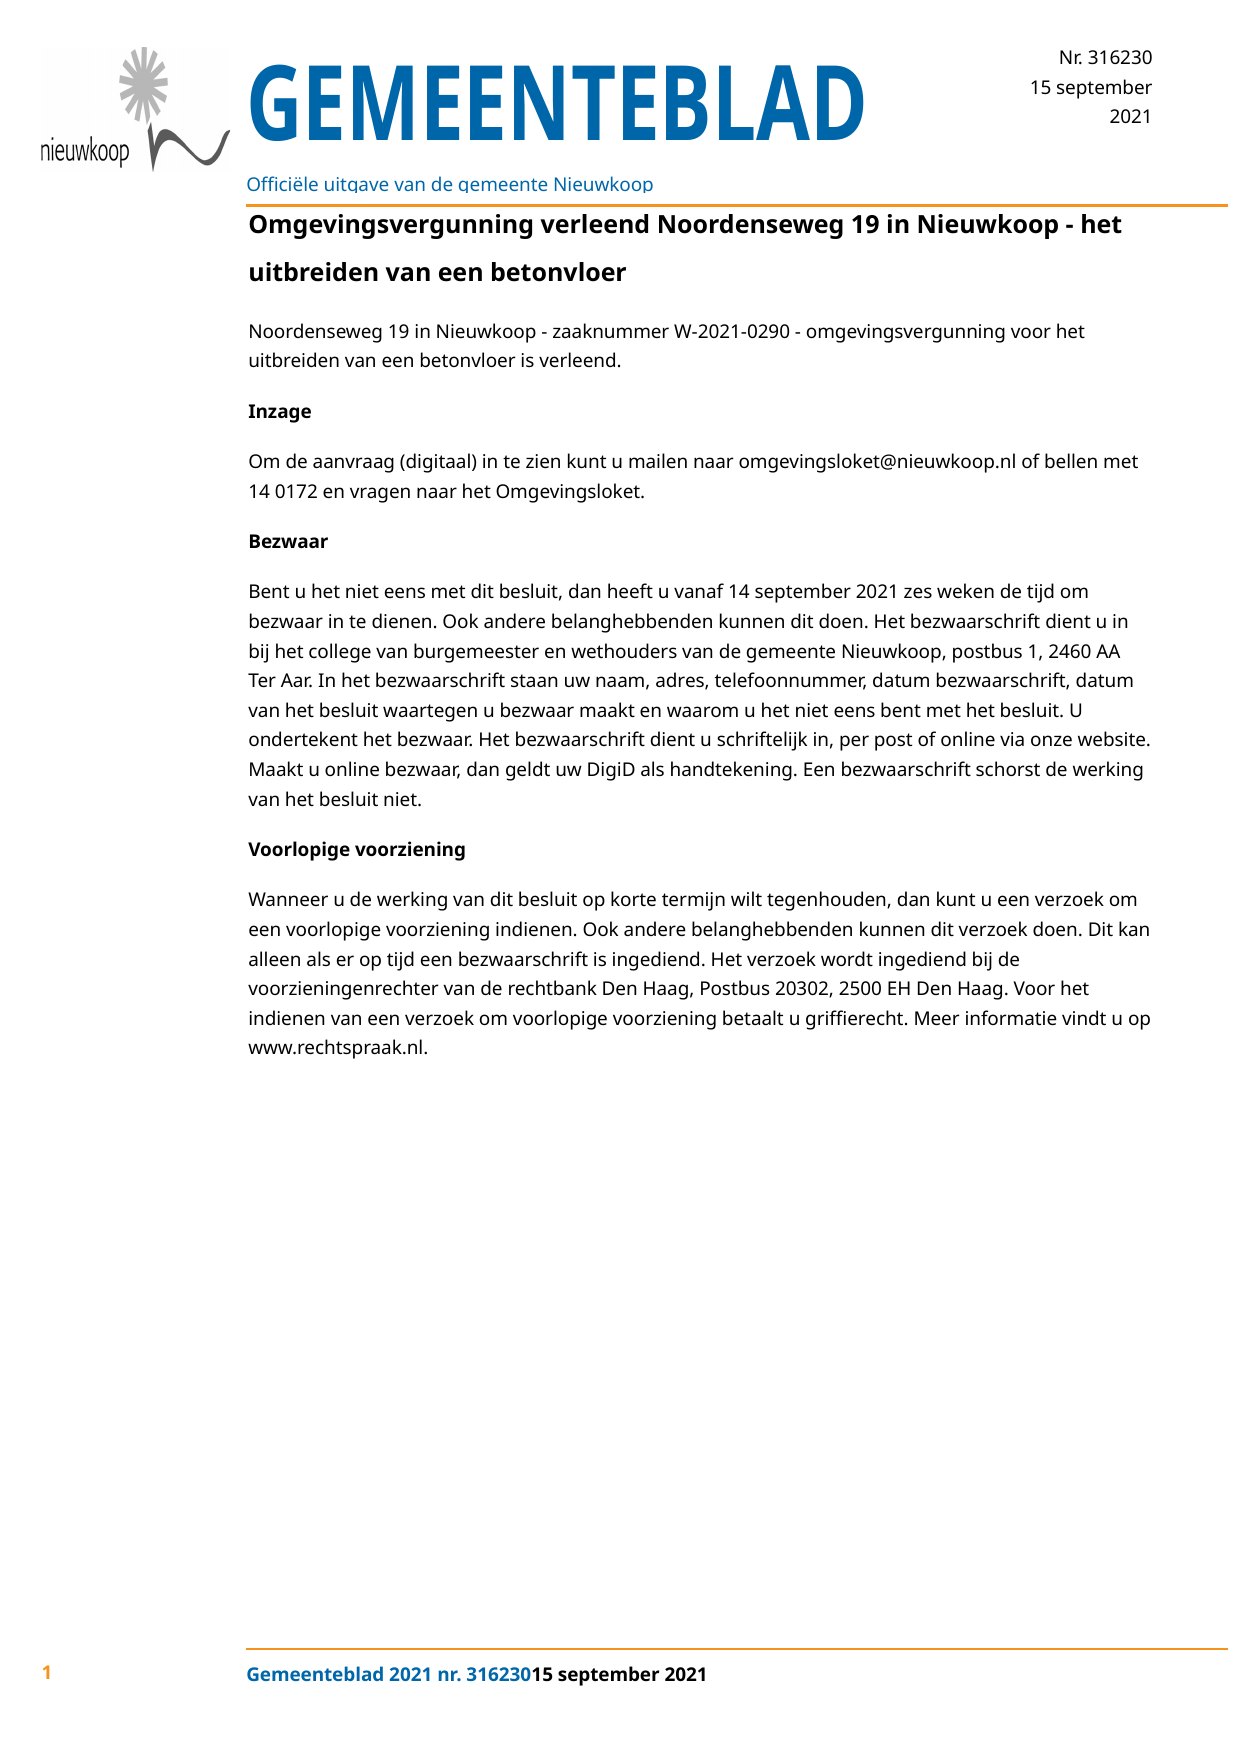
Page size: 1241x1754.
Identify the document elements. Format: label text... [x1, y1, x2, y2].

text Bezwaar [248, 528, 1152, 554]
text Om de aanvraag (digitaal) in te zien kunt u mailen naar omgevingsloket@nieuwkoop.nl of bellen met 14 0172 en vragen naar het Omgevingsloket. [248, 448, 1152, 504]
text Voorlopige voorziening [248, 836, 1152, 862]
text Omgevingsvergunning verleend Noordenseweg 19 in Nieuwkoop - het uitbreiden van een betonvloer [248, 207, 1152, 288]
text Wanneer u de werking van dit besluit op korte termijn wilt tegenhouden, dan kunt u een verzoek om een voorlopige voorziening indienen. Ook andere belanghebbenden kunnen dit verzoek doen. Dit kan alleen als er op tijd een bezwaarschrift is ingediend. Het verzoek wordt ingediend bij de voorzieningenrechter van de rechtbank Den Haag, Postbus 20302, 2500 EH Den Haag. Voor het indienen van een verzoek om voorlopige voorziening betaalt u griffierecht. Meer informatie vindt u op www.rechtspraak.nl. [248, 887, 1152, 1060]
text Noordenseweg 19 in Nieuwkoop - zaaknummer W-2021-0290 - omgevingsvergunning voor het uitbreiden van een betonvloer is verleend. [248, 318, 1152, 373]
picture [41, 47, 231, 172]
text Bent u het niet eens met dit besluit, dan heeft u vanaf 14 september 2021 zes weken de tijd om bezwaar in te dienen. Ook andere belanghebbenden kunnen dit doen. Het bezwaarschrift dient u in bij het college van burgemeester en wethouders van de gemeente Nieuwkoop, postbus 1, 2460 AA Ter Aar. In het bezwaarschrift staan uw naam, adres, telefoonnummer, datum bezwaarschrift, datum van het besluit waartegen u bezwaar maakt en waarom u het niet eens bent met het besluit. U ondertekent het bezwaar. Het bezwaarschrift dient u schriftelijk in, per post of online via onze website. Maakt u online bezwaar, dan geldt uw DigiD als handtekening. Een bezwaarschrift schorst de werking van het besluit niet. [248, 579, 1152, 812]
text Inzage [248, 398, 1152, 424]
